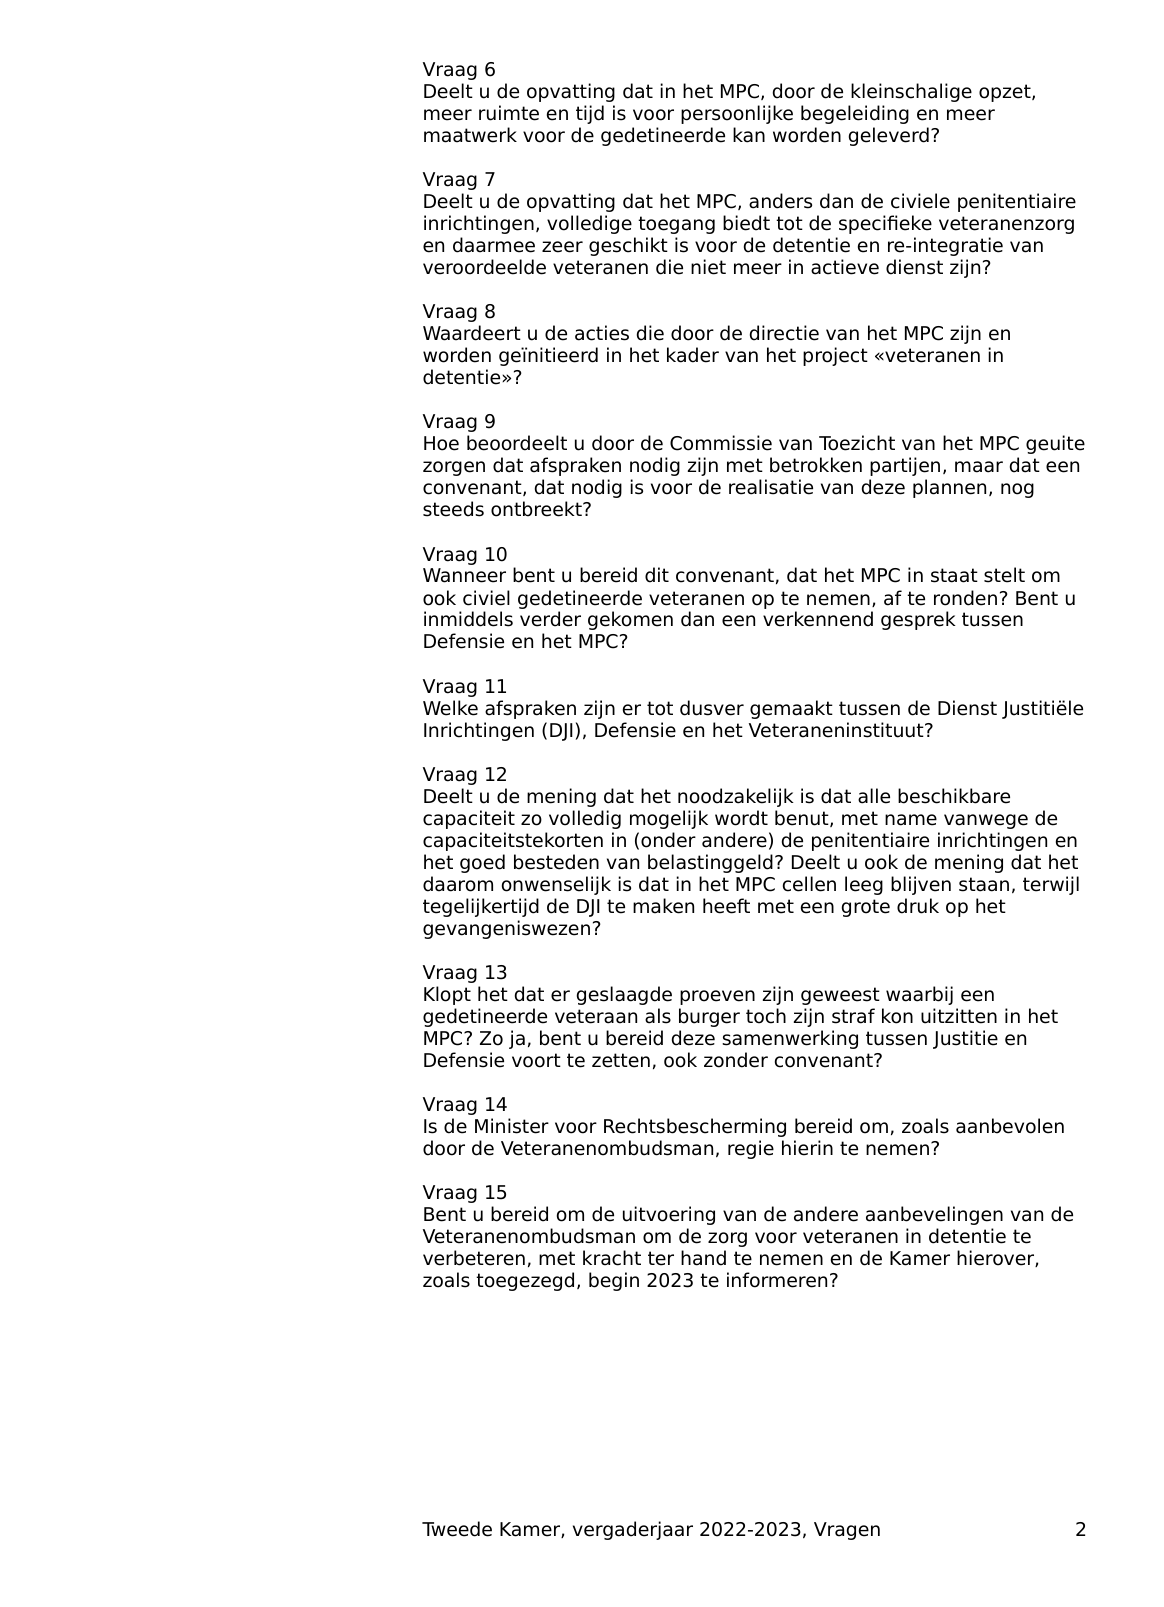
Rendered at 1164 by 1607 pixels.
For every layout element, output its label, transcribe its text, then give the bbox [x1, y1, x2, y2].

text Hoe beoordeelt u door de Commissie van Toezicht van het MPC geuite zorgen dat afspraken nodig zijn met betrokken partijen, maar dat een convenant, dat nodig is voor de realisatie van deze plannen, nog steeds ontbreekt? [422, 433, 1087, 521]
text Waardeert u de acties die door de directie van het MPC zijn en worden geïnitieerd in het kader van het project «veteranen in detentie»? [422, 323, 1087, 389]
text Vraag 12 [422, 764, 1087, 786]
text Welke afspraken zijn er tot dusver gemaakt tussen de Dienst Justitiële Inrichtingen (DJI), Defensie en het Veteraneninstituut? [422, 697, 1087, 741]
text Deelt u de opvatting dat in het MPC, door de kleinschalige opzet, meer ruimte en tijd is voor persoonlijke begeleiding en meer maatwerk voor de gedetineerde kan worden geleverd? [422, 81, 1087, 147]
text Vraag 8 [422, 301, 1087, 323]
text Vraag 9 [422, 411, 1087, 433]
text Vraag 11 [422, 676, 1087, 697]
text Wanneer bent u bereid dit convenant, dat het MPC in staat stelt om ook civiel gedetineerde veteranen op te nemen, af te ronden? Bent u inmiddels verder gekomen dan een verkennend gesprek tussen Defensie en het MPC? [422, 565, 1087, 653]
text Vraag 15 [422, 1182, 1087, 1204]
text Vraag 13 [422, 962, 1087, 984]
text Vraag 7 [422, 169, 1087, 191]
text Vraag 14 [422, 1094, 1087, 1116]
text Bent u bereid om de uitvoering van de andere aanbevelingen van de Veteranenombudsman om de zorg voor veteranen in detentie te verbeteren, met kracht ter hand te nemen en de Kamer hierover, zoals toegezegd, begin 2023 te informeren? [422, 1204, 1087, 1292]
text Deelt u de opvatting dat het MPC, anders dan de civiele penitentiaire inrichtingen, volledige toegang biedt tot de specifieke veteranenzorg en daarmee zeer geschikt is voor de detentie en re-integratie van veroordeelde veteranen die niet meer in actieve dienst zijn? [422, 191, 1087, 279]
text Vraag 10 [422, 543, 1087, 565]
text Is de Minister voor Rechtsbescherming bereid om, zoals aanbevolen door de Veteranenombudsman, regie hierin te nemen? [422, 1116, 1087, 1160]
text Klopt het dat er geslaagde proeven zijn geweest waarbij een gedetineerde veteraan als burger toch zijn straf kon uitzitten in het MPC? Zo ja, bent u bereid deze samenwerking tussen Justitie en Defensie voort te zetten, ook zonder convenant? [422, 984, 1087, 1072]
text Vraag 6 [422, 59, 1087, 81]
text Deelt u de mening dat het noodzakelijk is dat alle beschikbare capaciteit zo volledig mogelijk wordt benut, met name vanwege de capaciteitstekorten in (onder andere) de penitentiaire inrichtingen en het goed besteden van belastinggeld? Deelt u ook de mening dat het daarom onwenselijk is dat in het MPC cellen leeg blijven staan, terwijl tegelijkertijd de DJI te maken heeft met een grote druk op het gevangeniswezen? [422, 786, 1087, 939]
